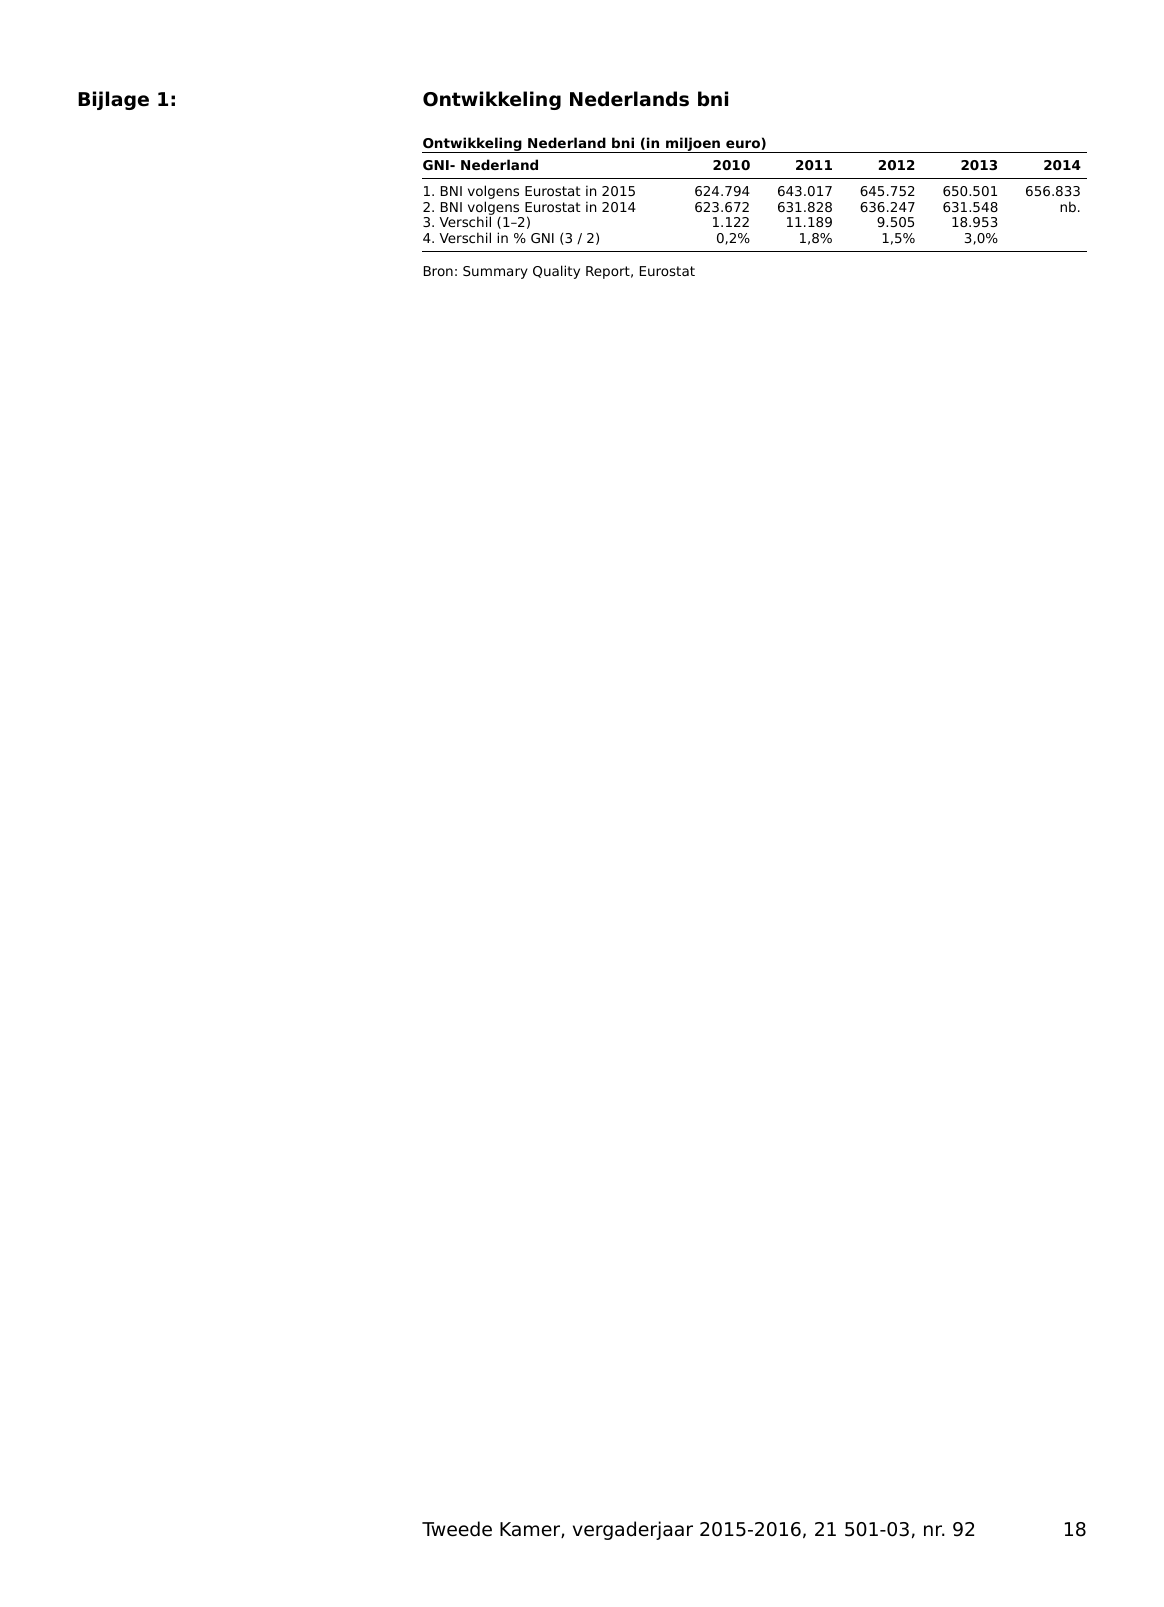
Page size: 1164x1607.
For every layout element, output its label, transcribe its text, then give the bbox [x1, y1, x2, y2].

table_cell nb. [1004, 199, 1087, 215]
table_cell 1.122 [673, 215, 756, 231]
table_cell 18.953 [921, 215, 1004, 231]
table_cell 2014 [1004, 153, 1087, 178]
table_cell 2013 [921, 153, 1004, 178]
table_cell GNI- Nederland [422, 153, 673, 178]
subtitle Bijlage 1: Ontwikkeling Nederlands bni [77, 89, 1087, 111]
table_cell 9.505 [839, 215, 921, 231]
table_cell [1004, 215, 1087, 231]
table_cell 645.752 [839, 179, 921, 199]
table_cell 631.548 [921, 199, 1004, 215]
table_cell 2010 [673, 153, 756, 178]
table_cell 2011 [756, 153, 838, 178]
table_cell 1,5% [839, 231, 921, 251]
table_cell 2. BNI volgens Eurostat in 2014 [422, 199, 673, 215]
table_cell 636.247 [839, 199, 921, 215]
table_cell Bron: Summary Quality Report, Eurostat [422, 252, 1087, 280]
table_cell 656.833 [1004, 179, 1087, 199]
table_cell 650.501 [921, 179, 1004, 199]
table_cell 3,0% [921, 231, 1004, 251]
table_cell 0,2% [673, 231, 756, 251]
table_cell 624.794 [673, 179, 756, 199]
table_cell 623.672 [673, 199, 756, 215]
table_cell 3. Verschil (1–2) [422, 215, 673, 231]
table_cell 2012 [839, 153, 921, 178]
table_cell 11.189 [756, 215, 838, 231]
table_cell 1,8% [756, 231, 838, 251]
table_cell 1. BNI volgens Eurostat in 2015 [422, 179, 673, 199]
table_cell 643.017 [756, 179, 838, 199]
table_cell 4. Verschil in % GNI (3 / 2) [422, 231, 673, 251]
table_header Ontwikkeling Nederland bni (in miljoen euro) [422, 136, 1087, 152]
table_cell [1004, 231, 1087, 251]
table_cell 631.828 [756, 199, 838, 215]
